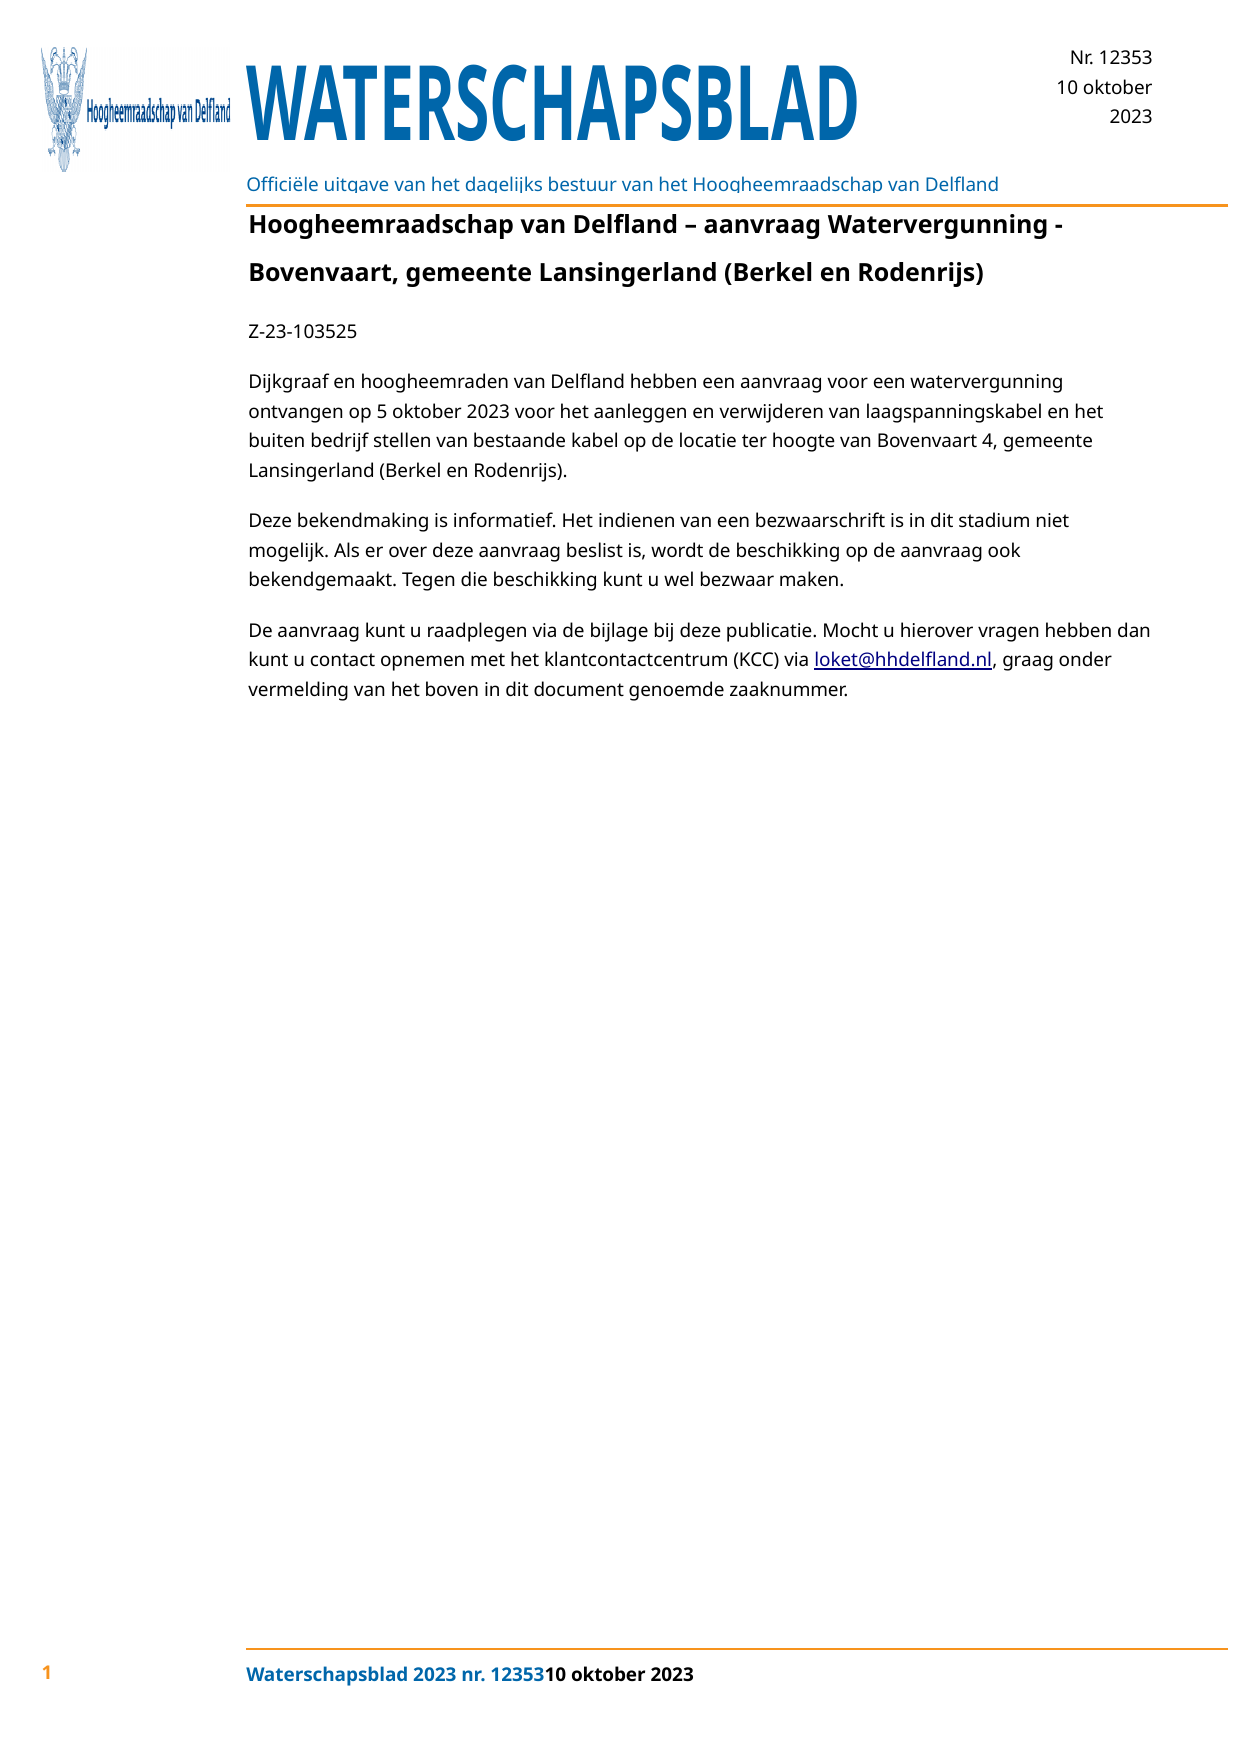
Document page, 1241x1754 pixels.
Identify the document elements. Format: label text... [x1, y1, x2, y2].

text Dijkgraaf en hoogheemraden van Delfland hebben een aanvraag voor een watervergunning ontvangen op 5 oktober 2023 voor het aanleggen en verwijderen van laagspanningskabel en het buiten bedrijf stellen van bestaande kabel op de locatie ter hoogte van Bovenvaart 4, gemeente Lansingerland (Berkel en Rodenrijs). [248, 368, 1152, 483]
text Hoogheemraadschap van Delfland – aanvraag Watervergunning - Bovenvaart, gemeente Lansingerland (Berkel en Rodenrijs) [248, 207, 1152, 288]
text De aanvraag kunt u raadplegen via de bijlage bij deze publicatie. Mocht u hierover vragen hebben dan kunt u contact opnemen met het klantcontactcentrum (KCC) via loket@hhdelfland.nl, graag onder vermelding van het boven in dit document genoemde zaaknummer. [248, 617, 1152, 702]
text Z-23-103525 [248, 318, 1152, 344]
text Deze bekendmaking is informatief. Het indienen van een bezwaarschrift is in dit stadium niet mogelijk. Als er over deze aanvraag beslist is, wordt de beschikking op de aanvraag ook bekendgemaakt. Tegen die beschikking kunt u wel bezwaar maken. [248, 507, 1152, 592]
picture [41, 47, 231, 172]
